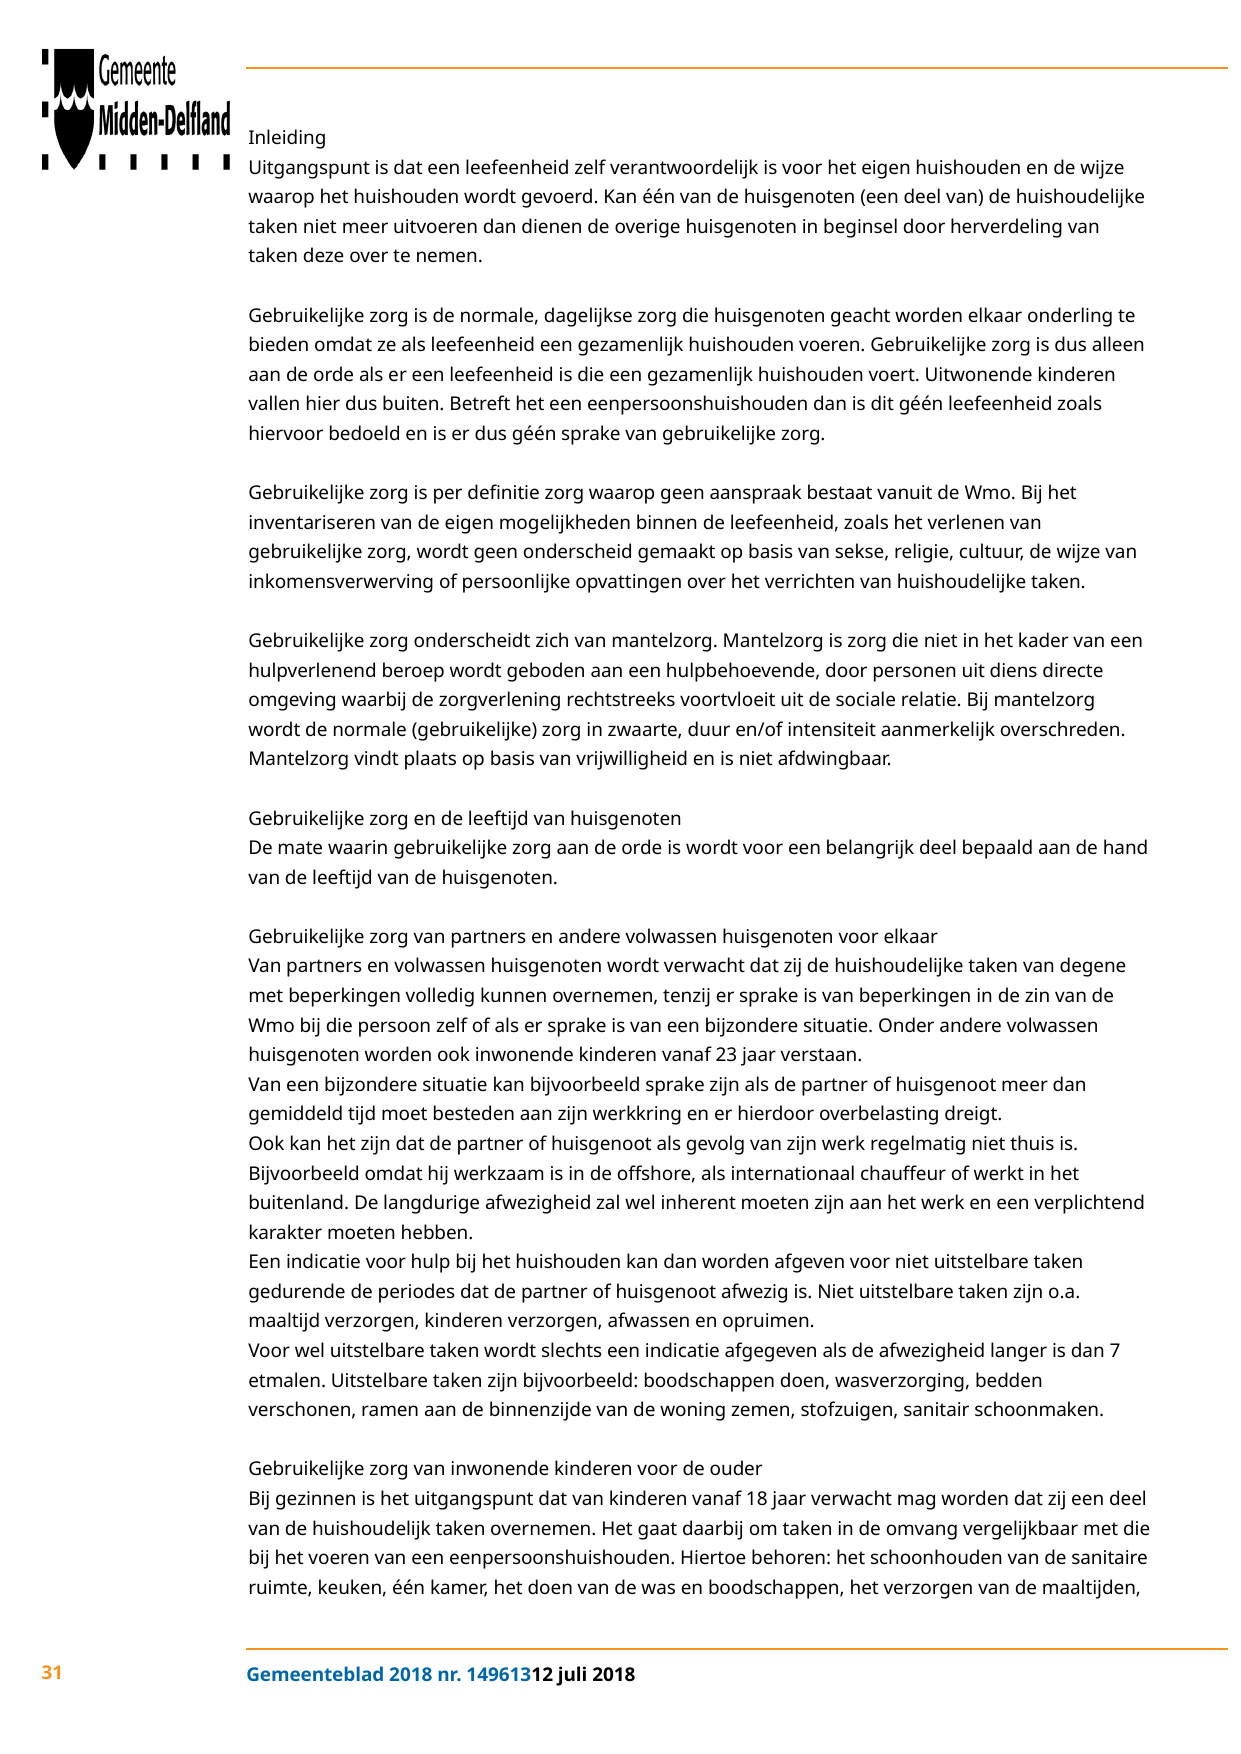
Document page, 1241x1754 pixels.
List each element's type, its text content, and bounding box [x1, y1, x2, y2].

picture [41, 47, 231, 172]
text Van partners en volwassen huisgenoten wordt verwacht dat zij de huishoudelijke taken van degene met beperkingen volledig kunnen overnemen, tenzij er sprake is van beperkingen in de zin van de Wmo bij die persoon zelf of als er sprake is van een bijzondere situatie. Onder andere volwassen huisgenoten worden ook inwonende kinderen vanaf 23 jaar verstaan. [248, 953, 1152, 1067]
text Gebruikelijke zorg van inwonende kinderen voor de ouder [248, 1456, 1152, 1481]
text Gebruikelijke zorg van partners en andere volwassen huisgenoten voor elkaar [248, 923, 1152, 949]
text Inleiding [248, 124, 1152, 150]
text De mate waarin gebruikelijke zorg aan de orde is wordt voor een belangrijk deel bepaald aan de hand van de leeftijd van de huisgenoten. [248, 834, 1152, 890]
text Ook kan het zijn dat de partner of huisgenoot als gevolg van zijn werk regelmatig niet thuis is. Bijvoorbeeld omdat hij werkzaam is in de offshore, als internationaal chauffeur of werkt in het buitenland. De langdurige afwezigheid zal wel inherent moeten zijn aan het werk en een verplichtend karakter moeten hebben. [248, 1130, 1152, 1245]
text Gebruikelijke zorg is per definitie zorg waarop geen aanspraak bestaat vanuit de Wmo. Bij het inventariseren van de eigen mogelijkheden binnen de leefeenheid, zoals het verlenen van gebruikelijke zorg, wordt geen onderscheid gemaakt op basis van sekse, religie, cultuur, de wijze van inkomensverwerving of persoonlijke opvattingen over het verrichten van huishoudelijke taken. [248, 479, 1152, 594]
text Gebruikelijke zorg is de normale, dagelijkse zorg die huisgenoten geacht worden elkaar onderling te bieden omdat ze als leefeenheid een gezamenlijk huishouden voeren. Gebruikelijke zorg is dus alleen aan de orde als er een leefeenheid is die een gezamenlijk huishouden voert. Uitwonende kinderen vallen hier dus buiten. Betreft het een eenpersoonshuishouden dan is dit géén leefeenheid zoals hiervoor bedoeld en is er dus géén sprake van gebruikelijke zorg. [248, 302, 1152, 446]
text Uitgangspunt is dat een leefeenheid zelf verantwoordelijk is voor het eigen huishouden en de wijze waarop het huishouden wordt gevoerd. Kan één van de huisgenoten (een deel van) de huishoudelijke taken niet meer uitvoeren dan dienen de overige huisgenoten in beginsel door herverdeling van taken deze over te nemen. [248, 154, 1152, 268]
text Bij gezinnen is het uitgangspunt dat van kinderen vanaf 18 jaar verwacht mag worden dat zij een deel van de huishoudelijk taken overnemen. Het gaat daarbij om taken in de omvang vergelijkbaar met die bij het voeren van een eenpersoonshuishouden. Hiertoe behoren: het schoonhouden van de sanitaire ruimte, keuken, één kamer, het doen van de was en boodschappen, het verzorgen van de maaltijden, [248, 1485, 1152, 1600]
text Voor wel uitstelbare taken wordt slechts een indicatie afgegeven als de afwezigheid langer is dan 7 etmalen. Uitstelbare taken zijn bijvoorbeeld: boodschappen doen, wasverzorging, bedden verschonen, ramen aan de binnenzijde van de woning zemen, stofzuigen, sanitair schoonmaken. [248, 1337, 1152, 1422]
text Van een bijzondere situatie kan bijvoorbeeld sprake zijn als de partner of huisgenoot meer dan gemiddeld tijd moet besteden aan zijn werkkring en er hierdoor overbelasting dreigt. [248, 1071, 1152, 1126]
text Gebruikelijke zorg onderscheidt zich van mantelzorg. Mantelzorg is zorg die niet in het kader van een hulpverlenend beroep wordt geboden aan een hulpbehoevende, door personen uit diens directe omgeving waarbij de zorgverlening rechtstreeks voortvloeit uit de sociale relatie. Bij mantelzorg wordt de normale (gebruikelijke) zorg in zwaarte, duur en/of intensiteit aanmerkelijk overschreden. Mantelzorg vindt plaats op basis van vrijwilligheid en is niet afdwingbaar. [248, 627, 1152, 771]
text Gebruikelijke zorg en de leeftijd van huisgenoten [248, 805, 1152, 831]
text Een indicatie voor hulp bij het huishouden kan dan worden afgeven voor niet uitstelbare taken gedurende de periodes dat de partner of huisgenoot afwezig is. Niet uitstelbare taken zijn o.a. maaltijd verzorgen, kinderen verzorgen, afwassen en opruimen. [248, 1248, 1152, 1333]
